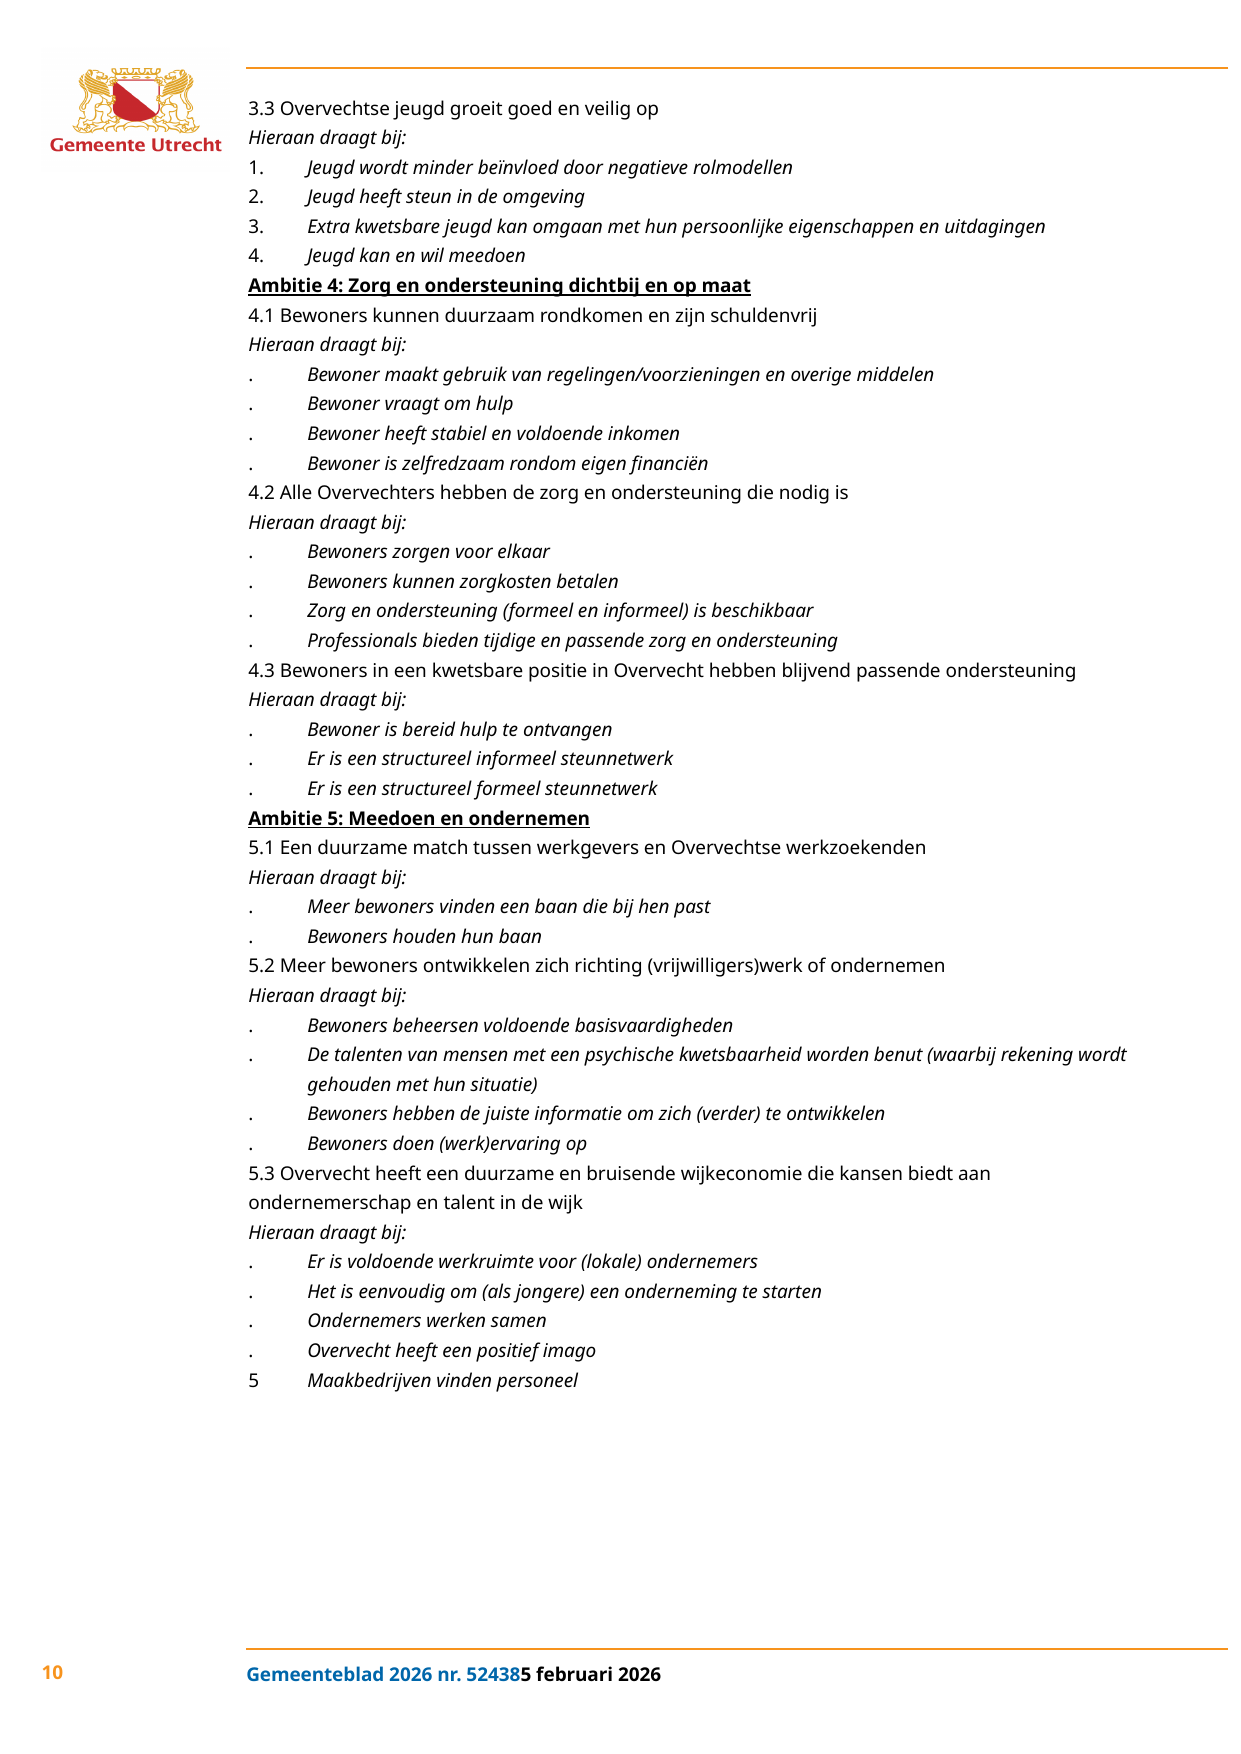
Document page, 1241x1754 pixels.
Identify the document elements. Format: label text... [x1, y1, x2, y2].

text 5.1 Een duurzame match tussen werkgevers en Overvechtse werkzoekenden [248, 834, 1152, 860]
list Bewoners doen (werk)ervaring op [248, 1130, 1152, 1156]
text 4.3 Bewoners in een kwetsbare positie in Overvecht hebben blijvend passende ondersteuning [248, 657, 1152, 683]
list Bewoner maakt gebruik van regelingen/voorzieningen en overige middelen [248, 361, 1152, 387]
text Hieraan draagt bij: [248, 982, 1152, 1008]
list Bewoners zorgen voor elkaar [248, 538, 1152, 564]
list Maakbedrijven vinden personeel [248, 1367, 1152, 1393]
list Professionals bieden tijdige en passende zorg en ondersteuning [248, 627, 1152, 653]
list Er is voldoende werkruimte voor (lokale) ondernemers [248, 1248, 1152, 1274]
text Hieraan draagt bij: [248, 1219, 1152, 1245]
list Bewoners kunnen zorgkosten betalen [248, 568, 1152, 594]
list Bewoner vraagt om hulp [248, 391, 1152, 416]
list Bewoners beheersen voldoende basisvaardigheden [248, 1012, 1152, 1038]
text 4.1 Bewoners kunnen duurzaam rondkomen en zijn schuldenvrij [248, 302, 1152, 328]
list Bewoners hebben de juiste informatie om zich (verder) te ontwikkelen [248, 1101, 1152, 1126]
list Er is een structureel formeel steunnetwerk [248, 775, 1152, 801]
text 5.2 Meer bewoners ontwikkelen zich richting (vrijwilligers)werk of ondernemen [248, 953, 1152, 978]
list Het is eenvoudig om (als jongere) een onderneming te starten [248, 1278, 1152, 1304]
list Bewoners houden hun baan [248, 923, 1152, 949]
list Jeugd kan en wil meedoen [248, 243, 1152, 268]
text 3.3 Overvechtse jeugd groeit goed en veilig op [248, 95, 1152, 121]
text Ambitie 4: Zorg en ondersteuning dichtbij en op maat [248, 272, 1152, 298]
list Meer bewoners vinden een baan die bij hen past [248, 893, 1152, 919]
text Hieraan draagt bij: [248, 124, 1152, 150]
picture [41, 47, 231, 172]
list Extra kwetsbare jeugd kan omgaan met hun persoonlijke eigenschappen en uitdagingen [248, 213, 1152, 239]
list Overvecht heeft een positief imago [248, 1337, 1152, 1363]
list Jeugd wordt minder beïnvloed door negatieve rolmodellen [248, 154, 1152, 180]
list Ondernemers werken samen [248, 1308, 1152, 1333]
list Er is een structureel informeel steunnetwerk [248, 746, 1152, 771]
list De talenten van mensen met een psychische kwetsbaarheid worden benut (waarbij rekening wordt gehouden met hun situatie) [248, 1041, 1152, 1097]
text 4.2 Alle Overvechters hebben de zorg en ondersteuning die nodig is [248, 479, 1152, 505]
list Bewoner is zelfredzaam rondom eigen financiën [248, 450, 1152, 476]
text Ambitie 5: Meedoen en ondernemen [248, 805, 1152, 831]
text Hieraan draagt bij: [248, 509, 1152, 535]
text 5.3 Overvecht heeft een duurzame en bruisende wijkeconomie die kansen biedt aan ondernemerschap en talent in de wijk [248, 1160, 1152, 1215]
list Bewoner is bereid hulp te ontvangen [248, 716, 1152, 742]
text Hieraan draagt bij: [248, 331, 1152, 357]
list Jeugd heeft steun in de omgeving [248, 183, 1152, 209]
text Hieraan draagt bij: [248, 686, 1152, 712]
list Bewoner heeft stabiel en voldoende inkomen [248, 420, 1152, 446]
list Zorg en ondersteuning (formeel en informeel) is beschikbaar [248, 598, 1152, 623]
text Hieraan draagt bij: [248, 864, 1152, 890]
